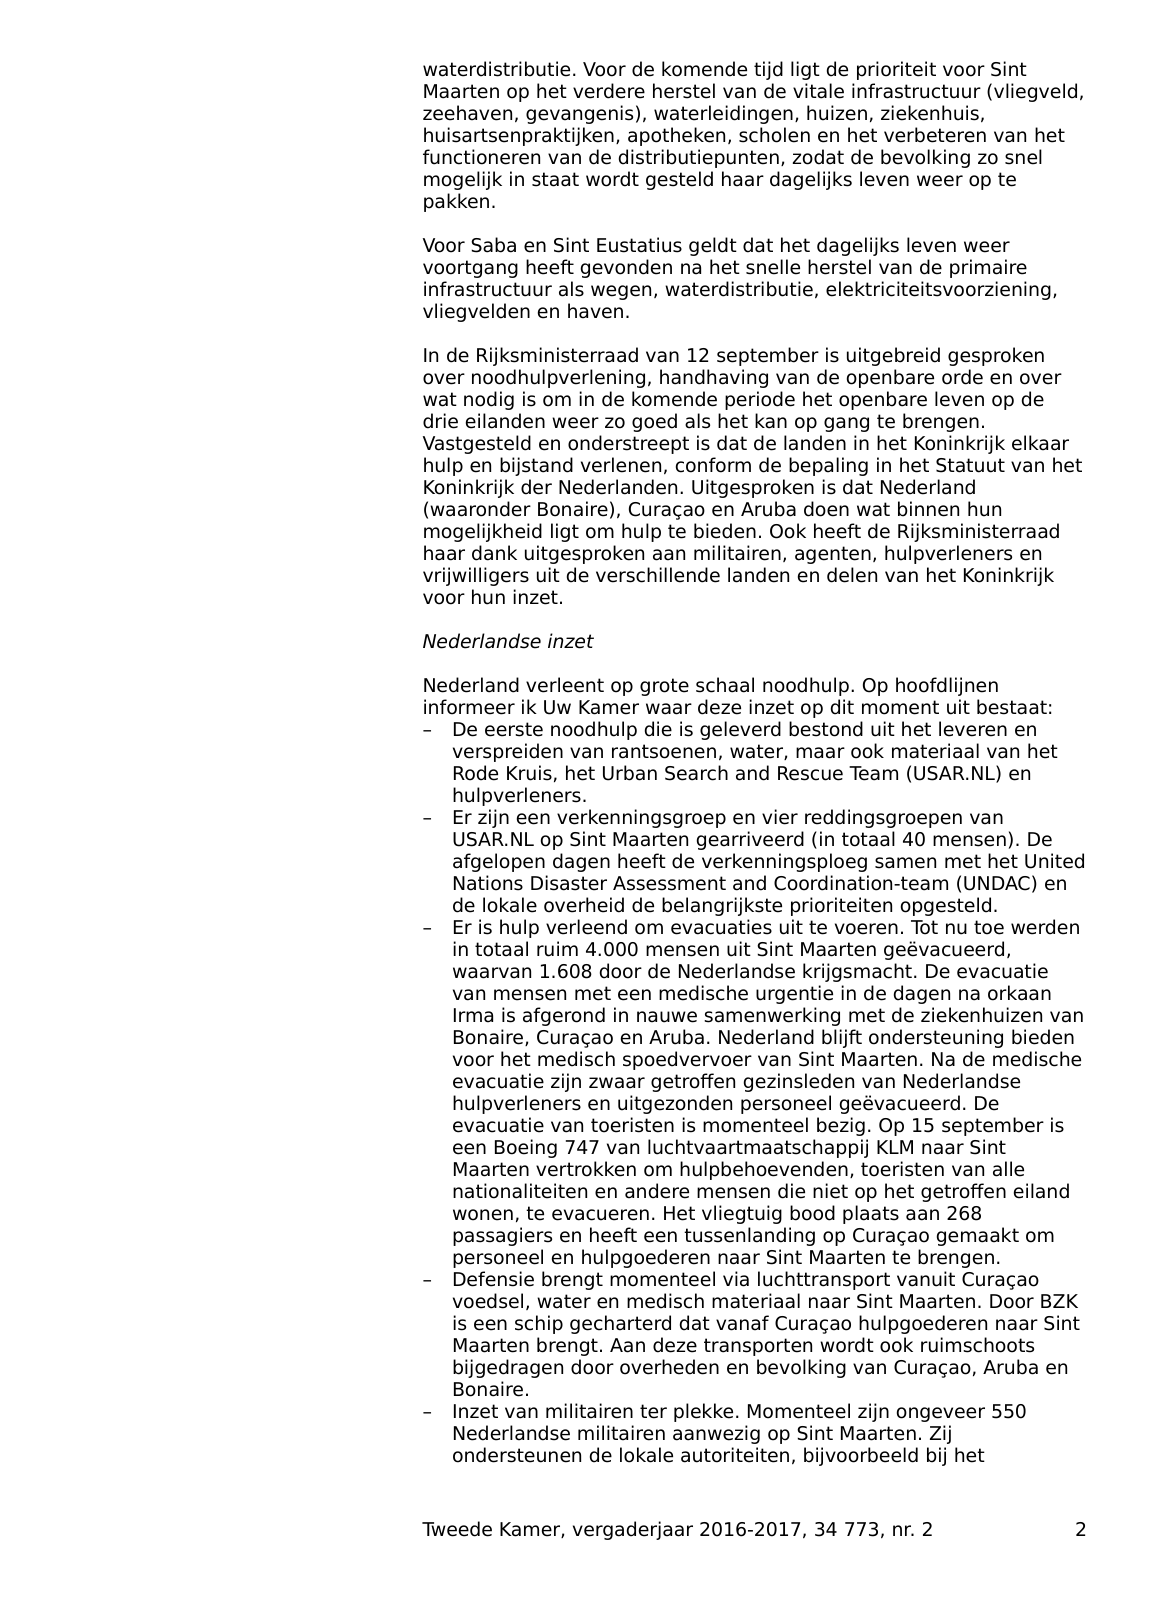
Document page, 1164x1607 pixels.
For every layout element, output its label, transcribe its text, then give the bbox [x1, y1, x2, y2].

text – Er zijn een verkenningsgroep en vier reddingsgroepen van USAR.NL op Sint Maarten gearriveerd (in totaal 40 mensen). De afgelopen dagen heeft de verkenningsploeg samen met het United Nations Disaster Assessment and Coordination-team (UNDAC) en de lokale overheid de belangrijkste prioriteiten opgesteld. [422, 807, 1087, 917]
text – De eerste noodhulp die is geleverd bestond uit het leveren en verspreiden van rantsoenen, water, maar ook materiaal van het Rode Kruis, het Urban Search and Rescue Team (USAR.NL) en hulpverleners. [422, 719, 1087, 807]
text waterdistributie. Voor de komende tijd ligt de prioriteit voor Sint Maarten op het verdere herstel van de vitale infrastructuur (vliegveld, zeehaven, gevangenis), waterleidingen, huizen, ziekenhuis, huisartsenpraktijken, apotheken, scholen en het verbeteren van het functioneren van de distributiepunten, zodat de bevolking zo snel mogelijk in staat wordt gesteld haar dagelijks leven weer op te pakken. [422, 59, 1087, 213]
text – Defensie brengt momenteel via luchttransport vanuit Curaçao voedsel, water en medisch materiaal naar Sint Maarten. Door BZK is een schip gecharterd dat vanaf Curaçao hulpgoederen naar Sint Maarten brengt. Aan deze transporten wordt ook ruimschoots bijgedragen door overheden en bevolking van Curaçao, Aruba en Bonaire. [422, 1269, 1087, 1401]
text – Er is hulp verleend om evacuaties uit te voeren. Tot nu toe werden in totaal ruim 4.000 mensen uit Sint Maarten geëvacueerd, waarvan 1.608 door de Nederlandse krijgsmacht. De evacuatie van mensen met een medische urgentie in de dagen na orkaan Irma is afgerond in nauwe samenwerking met de ziekenhuizen van Bonaire, Curaçao en Aruba. Nederland blijft ondersteuning bieden voor het medisch spoedvervoer van Sint Maarten. Na de medische evacuatie zijn zwaar getroffen gezinsleden van Nederlandse hulpverleners en uitgezonden personeel geëvacueerd. De evacuatie van toeristen is momenteel bezig. Op 15 september is een Boeing 747 van luchtvaartmaatschappij KLM naar Sint Maarten vertrokken om hulpbehoevenden, toeristen van alle nationaliteiten en andere mensen die niet op het getroffen eiland wonen, te evacueren. Het vliegtuig bood plaats aan 268 passagiers en heeft een tussenlanding op Curaçao gemaakt om personeel en hulpgoederen naar Sint Maarten te brengen. [422, 917, 1087, 1269]
text – Inzet van militairen ter plekke. Momenteel zijn ongeveer 550 Nederlandse militairen aanwezig op Sint Maarten. Zij ondersteunen de lokale autoriteiten, bijvoorbeeld bij het [422, 1401, 1087, 1467]
text In de Rijksministerraad van 12 september is uitgebreid gesproken over noodhulpverlening, handhaving van de openbare orde en over wat nodig is om in de komende periode het openbare leven op de drie eilanden weer zo goed als het kan op gang te brengen. Vastgesteld en onderstreept is dat de landen in het Koninkrijk elkaar hulp en bijstand verlenen, conform de bepaling in het Statuut van het Koninkrijk der Nederlanden. Uitgesproken is dat Nederland (waaronder Bonaire), Curaçao en Aruba doen wat binnen hun mogelijkheid ligt om hulp te bieden. Ook heeft de Rijksministerraad haar dank uitgesproken aan militairen, agenten, hulpverleners en vrijwilligers uit de verschillende landen en delen van het Koninkrijk voor hun inzet. [422, 345, 1087, 609]
subtitle Nederlandse inzet [422, 631, 1087, 653]
text Voor Saba en Sint Eustatius geldt dat het dagelijks leven weer voortgang heeft gevonden na het snelle herstel van de primaire infrastructuur als wegen, waterdistributie, elektriciteitsvoorziening, vliegvelden en haven. [422, 235, 1087, 323]
text Nederland verleent op grote schaal noodhulp. Op hoofdlijnen informeer ik Uw Kamer waar deze inzet op dit moment uit bestaat: [422, 675, 1087, 719]
